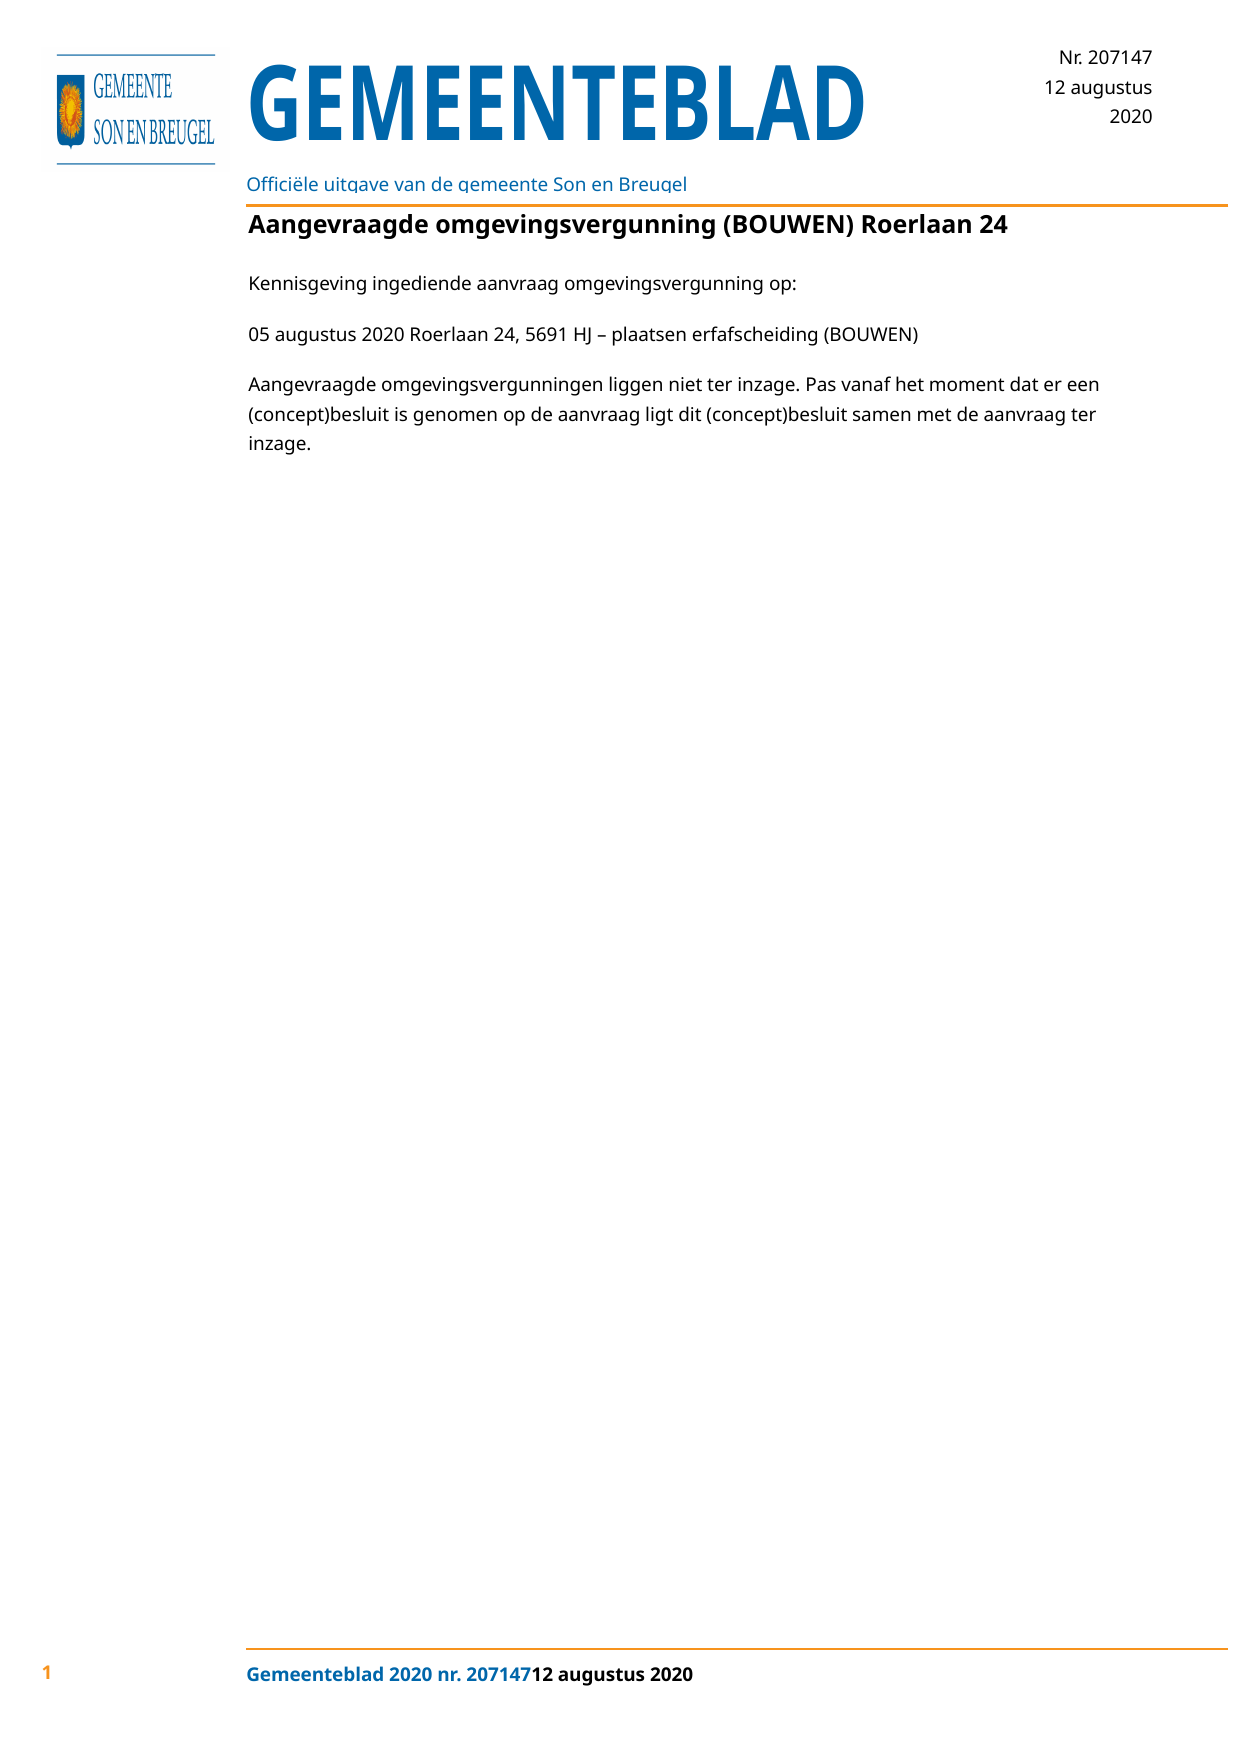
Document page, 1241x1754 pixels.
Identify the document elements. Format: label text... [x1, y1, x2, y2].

text Kennisgeving ingediende aanvraag omgevingsvergunning op: [248, 270, 1152, 296]
picture [41, 47, 231, 172]
text Aangevraagde omgevingsvergunning (BOUWEN) Roerlaan 24 [248, 207, 1152, 241]
text 05 augustus 2020 Roerlaan 24, 5691 HJ – plaatsen erfafscheiding (BOUWEN) [248, 321, 1152, 346]
text Aangevraagde omgevingsvergunningen liggen niet ter inzage. Pas vanaf het moment dat er een (concept)besluit is genomen op de aanvraag ligt dit (concept)besluit samen met de aanvraag ter inzage. [248, 371, 1152, 456]
